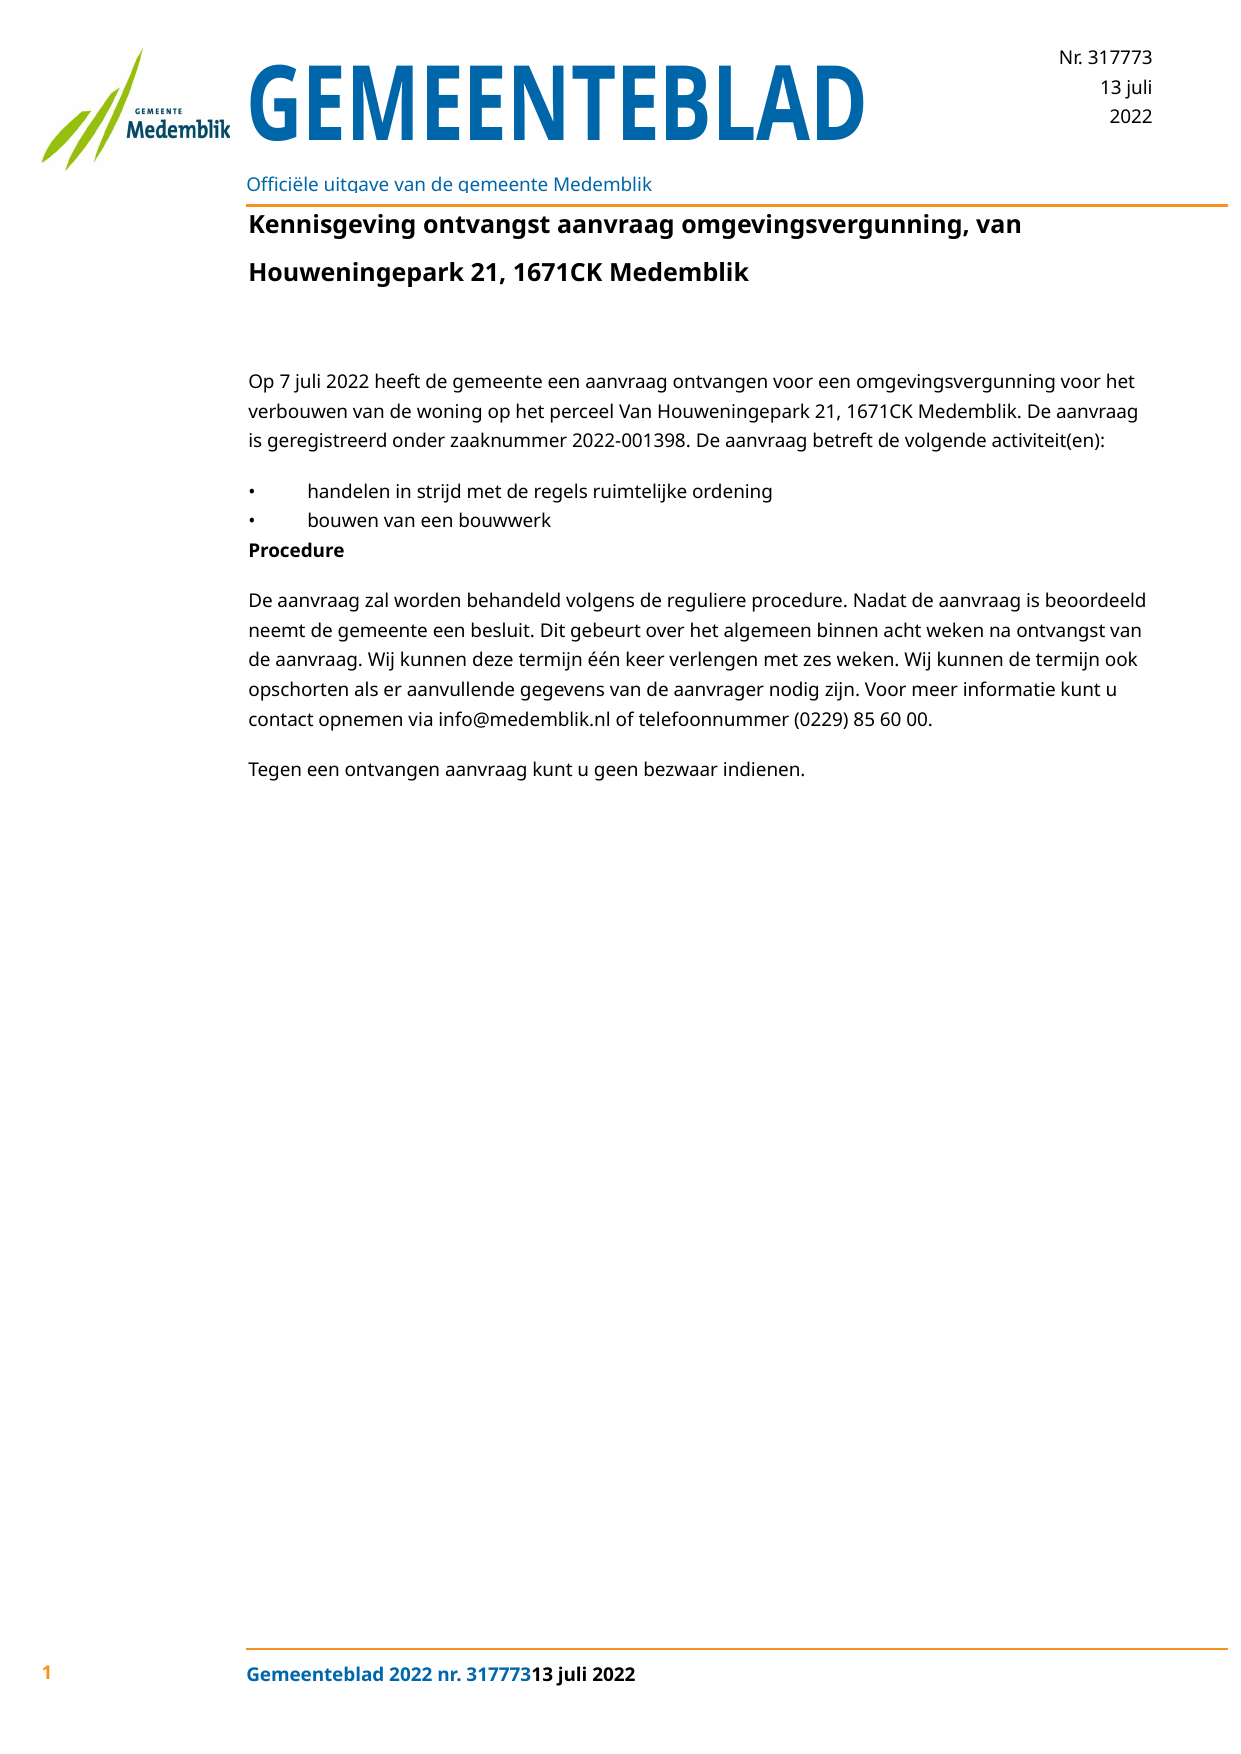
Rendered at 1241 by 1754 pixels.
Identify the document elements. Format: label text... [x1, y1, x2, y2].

text Tegen een ontvangen aanvraag kunt u geen bezwaar indienen. [248, 756, 1152, 782]
list handelen in strijd met de regels ruimtelijke ordening [248, 478, 1152, 504]
text Op 7 juli 2022 heeft de gemeente een aanvraag ontvangen voor een omgevingsvergunning voor het verbouwen van de woning op het perceel Van Houweningepark 21, 1671CK Medemblik. De aanvraag is geregistreerd onder zaaknummer 2022-001398. De aanvraag betreft de volgende activiteit(en): [248, 368, 1152, 453]
list bouwen van een bouwwerk [248, 507, 1152, 533]
text Procedure [248, 537, 1152, 563]
text Kennisgeving ontvangst aanvraag omgevingsvergunning, van Houweningepark 21, 1671CK Medemblik [248, 207, 1152, 288]
text De aanvraag zal worden behandeld volgens de reguliere procedure. Nadat de aanvraag is beoordeeld neemt de gemeente een besluit. Dit gebeurt over het algemeen binnen acht weken na ontvangst van de aanvraag. Wij kunnen deze termijn één keer verlengen met zes weken. Wij kunnen de termijn ook opschorten als er aanvullende gegevens van de aanvrager nodig zijn. Voor meer informatie kunt u contact opnemen via info@medemblik.nl of telefoonnummer (0229) 85 60 00. [248, 587, 1152, 732]
picture [41, 47, 231, 172]
